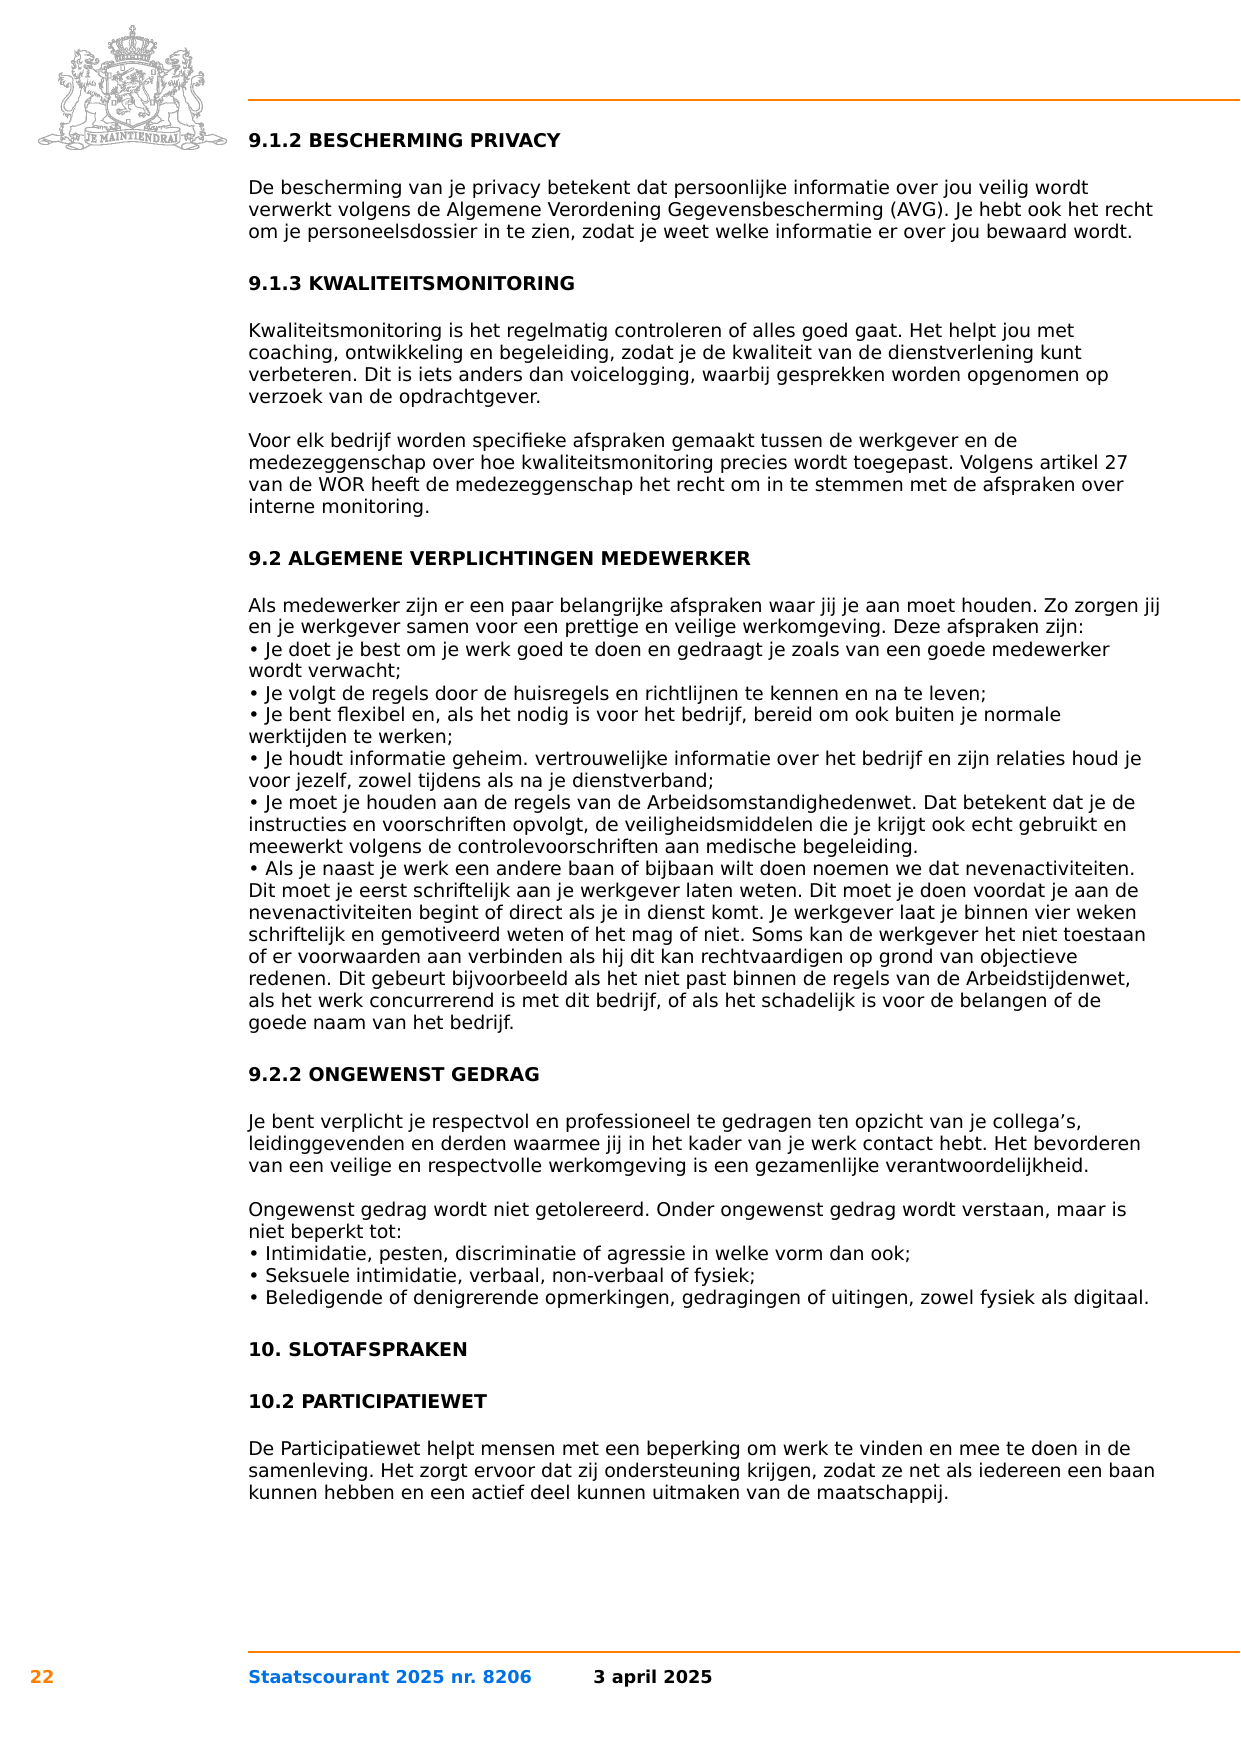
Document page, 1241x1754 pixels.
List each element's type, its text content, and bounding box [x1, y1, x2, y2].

text • Intimidatie, pesten, discriminatie of agressie in welke vorm dan ook; [248, 1243, 1163, 1265]
text Ongewenst gedrag wordt niet getolereerd. Onder ongewenst gedrag wordt verstaan, maar is niet beperkt tot: [248, 1199, 1163, 1243]
subtitle 9.1.3 KWALITEITSMONITORING [248, 273, 1163, 295]
text • Je bent flexibel en, als het nodig is voor het bedrijf, bereid om ook buiten je normale werktijden te werken; [248, 704, 1163, 748]
text De bescherming van je privacy betekent dat persoonlijke informatie over jou veilig wordt verwerkt volgens de Algemene Verordening Gegevensbescherming (AVG). Je hebt ook het recht om je personeelsdossier in te zien, zodat je weet welke informatie er over jou bewaard wordt. [248, 177, 1163, 243]
subtitle 9.1.2 BESCHERMING PRIVACY [248, 130, 1163, 152]
text Als medewerker zijn er een paar belangrijke afspraken waar jij je aan moet houden. Zo zorgen jij en je werkgever samen voor een prettige en veilige werkomgeving. Deze afspraken zijn: [248, 594, 1163, 638]
text • Als je naast je werk een andere baan of bijbaan wilt doen noemen we dat nevenactiviteiten. Dit moet je eerst schriftelijk aan je werkgever laten weten. Dit moet je doen voordat je aan de nevenactiviteiten begint of direct als je in dienst komt. Je werkgever laat je binnen vier weken schriftelijk en gemotiveerd weten of het mag of niet. Soms kan de werkgever het niet toestaan of er voorwaarden aan verbinden als hij dit kan rechtvaardigen op grond van objectieve redenen. Dit gebeurt bijvoorbeeld als het niet past binnen de regels van de Arbeidstijdenwet, als het werk concurrerend is met dit bedrijf, of als het schadelijk is voor de belangen of de goede naam van het bedrijf. [248, 858, 1163, 1034]
text De Participatiewet helpt mensen met een beperking om werk te vinden en mee te doen in de samenleving. Het zorgt ervoor dat zij ondersteuning krijgen, zodat ze net als iedereen een baan kunnen hebben en een actief deel kunnen uitmaken van de maatschappij. [248, 1438, 1163, 1504]
subtitle 10. SLOTAFSPRAKEN [248, 1339, 1163, 1361]
subtitle 9.2.2 ONGEWENST GEDRAG [248, 1064, 1163, 1086]
subtitle 9.2 ALGEMENE VERPLICHTINGEN MEDEWERKER [248, 547, 1163, 569]
text Kwaliteitsmonitoring is het regelmatig controleren of alles goed gaat. Het helpt jou met coaching, ontwikkeling en begeleiding, zodat je de kwaliteit van de dienstverlening kunt verbeteren. Dit is iets anders dan voicelogging, waarbij gesprekken worden opgenomen op verzoek van de opdrachtgever. [248, 320, 1163, 408]
text Je bent verplicht je respectvol en professioneel te gedragen ten opzicht van je collega’s, leidinggevenden en derden waarmee jij in het kader van je werk contact hebt. Het bevorderen van een veilige en respectvolle werkomgeving is een gezamenlijke verantwoordelijkheid. [248, 1111, 1163, 1177]
text • Je doet je best om je werk goed te doen en gedraagt je zoals van een goede medewerker wordt verwacht; [248, 638, 1163, 682]
text • Seksuele intimidatie, verbaal, non-verbaal of fysiek; [248, 1265, 1163, 1287]
text • Je houdt informatie geheim. vertrouwelijke informatie over het bedrijf en zijn relaties houd je voor jezelf, zowel tijdens als na je dienstverband; [248, 748, 1163, 792]
text • Je moet je houden aan de regels van de Arbeidsomstandighedenwet. Dat betekent dat je de instructies en voorschriften opvolgt, de veiligheidsmiddelen die je krijgt ook echt gebruikt en meewerkt volgens de controlevoorschriften aan medische begeleiding. [248, 792, 1163, 858]
text Voor elk bedrijf worden specifieke afspraken gemaakt tussen de werkgever en de medezeggenschap over hoe kwaliteitsmonitoring precies wordt toegepast. Volgens artikel 27 van de WOR heeft de medezeggenschap het recht om in te stemmen met de afspraken over interne monitoring. [248, 429, 1163, 517]
text • Je volgt de regels door de huisregels en richtlijnen te kennen en na te leven; [248, 682, 1163, 704]
picture [38, 25, 227, 150]
subtitle 10.2 PARTICIPATIEWET [248, 1391, 1163, 1413]
text • Beledigende of denigrerende opmerkingen, gedragingen of uitingen, zowel fysiek als digitaal. [248, 1287, 1163, 1309]
